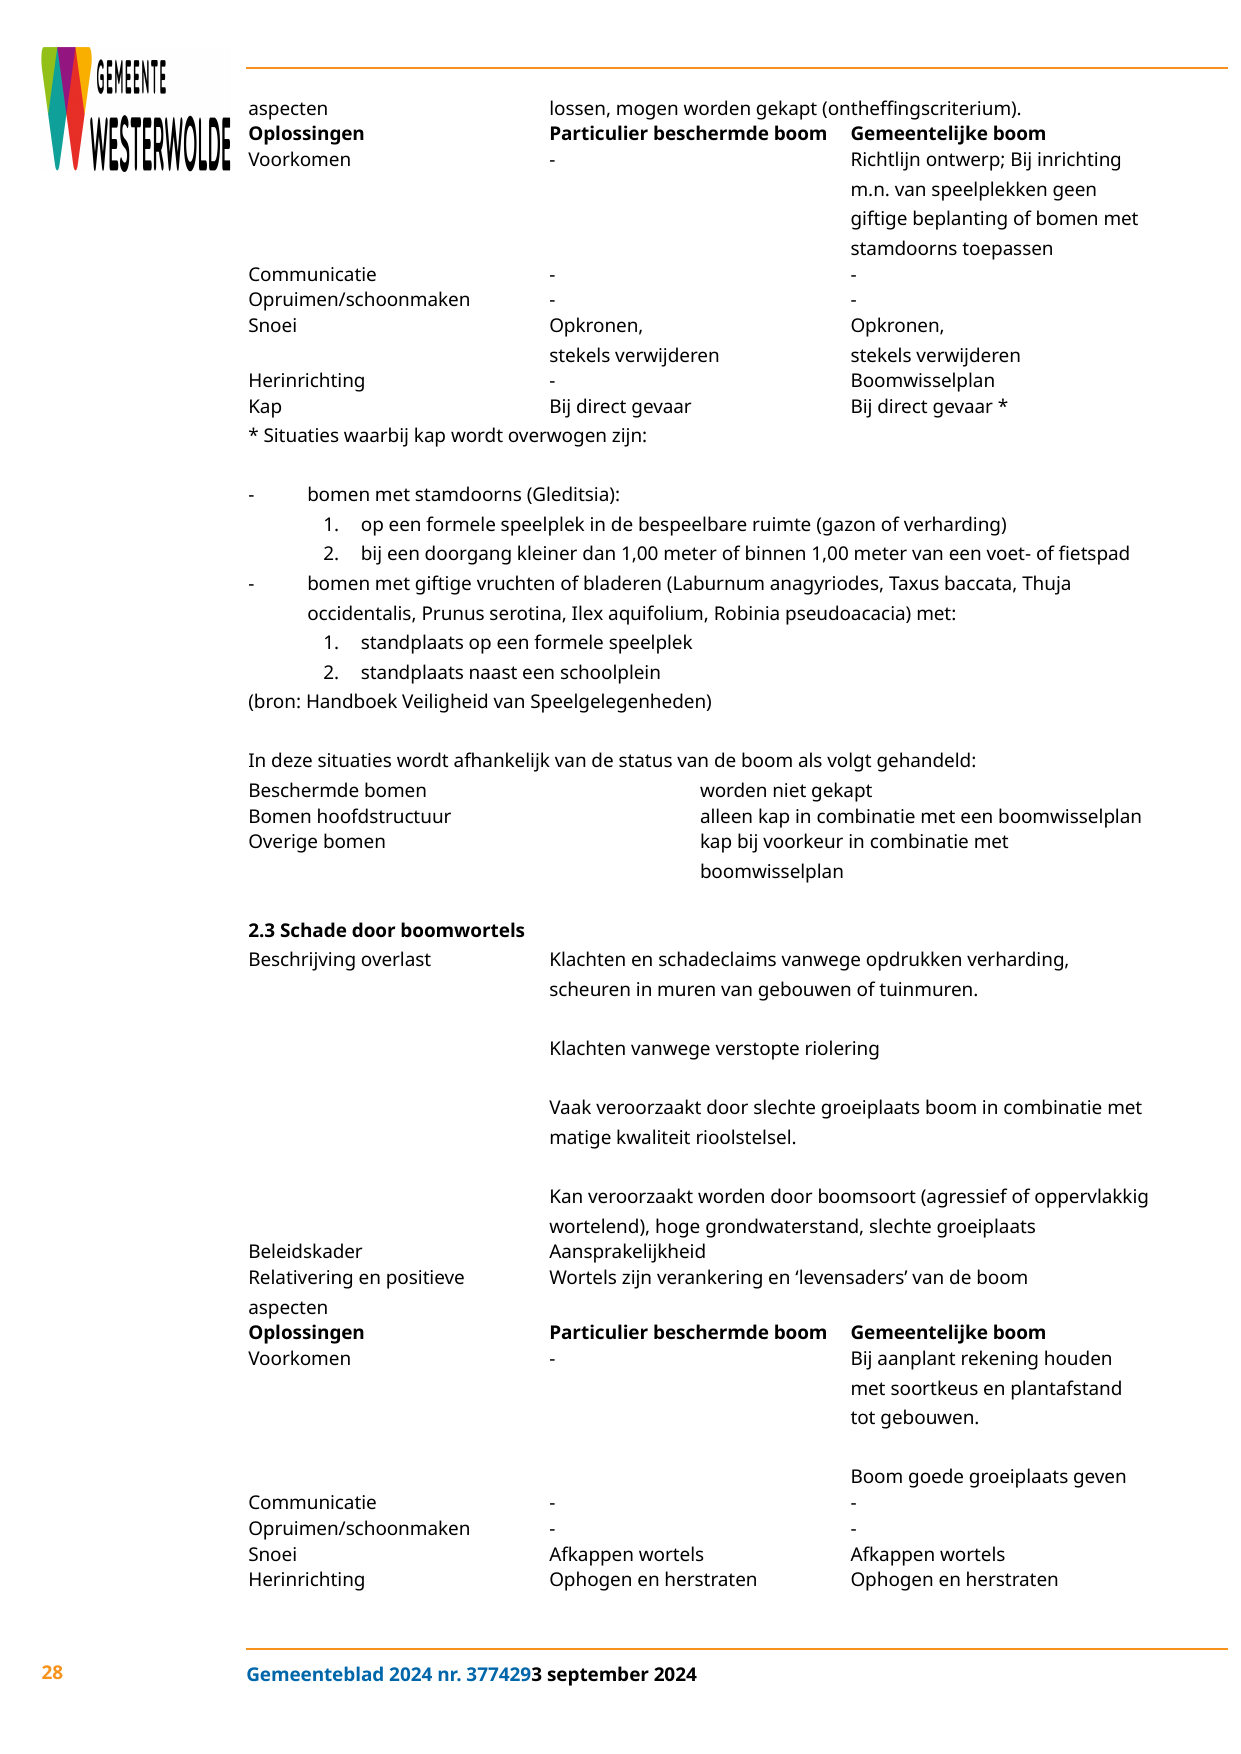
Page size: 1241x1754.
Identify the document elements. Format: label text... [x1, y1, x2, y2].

table_cell - [850, 261, 1152, 286]
table_cell - [549, 286, 850, 312]
list standplaats op een formele speelplek [323, 629, 1152, 655]
table_cell Boomwisselplan [850, 368, 1152, 393]
table_cell Herinrichting [248, 368, 549, 393]
table_cell aspecten [248, 95, 549, 121]
table_cell Wortels zijn verankering en ‘levensaders’ van de boom [549, 1264, 1152, 1319]
table_header Klachten en schadeclaims vanwege opdrukken verharding, scheuren in muren van gebouwen of tuinmuren. Klachten vanwege verstopte riolering Vaak veroorzaakt door slechte groeiplaats boom in combinatie met matige kwaliteit rioolstelsel. Kan veroorzaakt worden door boomsoort (agressief of oppervlakkig wortelend), hoge grondwaterstand, slechte groeiplaats [549, 947, 1152, 1238]
table_cell - [549, 368, 850, 393]
table_cell Snoei [248, 1541, 549, 1567]
table_cell Bij direct gevaar * [850, 393, 1152, 419]
text 2.3 Schade door boomwortels [248, 917, 1152, 943]
table_cell lossen, mogen worden gekapt (ontheffingscriterium). [549, 95, 1152, 121]
table_cell - [549, 1345, 850, 1489]
table_cell Relativering en positieve aspecten [248, 1264, 549, 1319]
table_cell Gemeentelijke boom [850, 121, 1152, 146]
list bij een doorgang kleiner dan 1,00 meter of binnen 1,00 meter van een voet- of fietspad [323, 541, 1152, 566]
table_cell Bomen hoofdstructuur [248, 803, 700, 829]
table_cell Overige bomen [248, 829, 700, 884]
table_cell Particulier beschermde boom [549, 1320, 850, 1345]
text * Situaties waarbij kap wordt overwogen zijn: [248, 422, 1152, 448]
picture [41, 47, 231, 172]
table_cell Opkronen, stekels verwijderen [549, 312, 850, 367]
table_cell Bij direct gevaar [549, 393, 850, 419]
table_cell - [850, 286, 1152, 312]
table_cell alleen kap in combinatie met een boomwisselplan [700, 803, 1152, 829]
table_cell Communicatie [248, 261, 549, 286]
table_cell Voorkomen [248, 146, 549, 261]
table_cell Richtlijn ontwerp; Bij inrichting m.n. van speelplekken geen giftige beplanting of bomen met stamdoorns toepassen [850, 146, 1152, 261]
table_cell - [549, 1489, 850, 1515]
table_cell Ophogen en herstraten [549, 1567, 850, 1592]
table_cell Kap [248, 393, 549, 419]
table_cell - [549, 146, 850, 261]
list bomen met stamdoorns (Gleditsia): [248, 481, 1152, 507]
table_cell Aansprakelijkheid [549, 1239, 1152, 1264]
list standplaats naast een schoolplein [323, 659, 1152, 684]
table_cell Beleidskader [248, 1239, 549, 1264]
table_cell Oplossingen [248, 121, 549, 146]
table_cell Opruimen/schoonmaken [248, 286, 549, 312]
table_cell Afkappen wortels [850, 1541, 1152, 1567]
list op een formele speelplek in de bespeelbare ruimte (gazon of verharding) [323, 511, 1152, 537]
table_cell Opkronen, stekels verwijderen [850, 312, 1152, 367]
table_cell Snoei [248, 312, 549, 367]
table_cell - [549, 261, 850, 286]
table_cell Particulier beschermde boom [549, 121, 850, 146]
table_cell Voorkomen [248, 1345, 549, 1489]
table_cell Communicatie [248, 1489, 549, 1515]
table_cell kap bij voorkeur in combinatie met boomwisselplan [700, 829, 1152, 884]
table_cell Herinrichting [248, 1567, 549, 1592]
table_cell Ophogen en herstraten [850, 1567, 1152, 1592]
table_header Beschrijving overlast [248, 947, 549, 1238]
table_cell - [850, 1489, 1152, 1515]
table_cell Opruimen/schoonmaken [248, 1515, 549, 1541]
table_cell Gemeentelijke boom [850, 1320, 1152, 1345]
table_cell - [850, 1515, 1152, 1541]
table_cell Oplossingen [248, 1320, 549, 1345]
table_cell - [549, 1515, 850, 1541]
table_cell Afkappen wortels [549, 1541, 850, 1567]
table_cell Bij aanplant rekening houden met soortkeus en plantafstand tot gebouwen. Boom goede groeiplaats geven [850, 1345, 1152, 1489]
text In deze situaties wordt afhankelijk van de status van de boom als volgt gehandeld: [248, 748, 1152, 773]
table_header Beschermde bomen [248, 777, 700, 803]
table_header worden niet gekapt [700, 777, 1152, 803]
list bomen met giftige vruchten of bladeren (Laburnum anagyriodes, Taxus baccata, Thuja occidentalis, Prunus serotina, Ilex aquifolium, Robinia pseudoacacia) met: [248, 570, 1152, 625]
text (bron: Handboek Veiligheid van Speelgelegenheden) [248, 688, 1152, 714]
